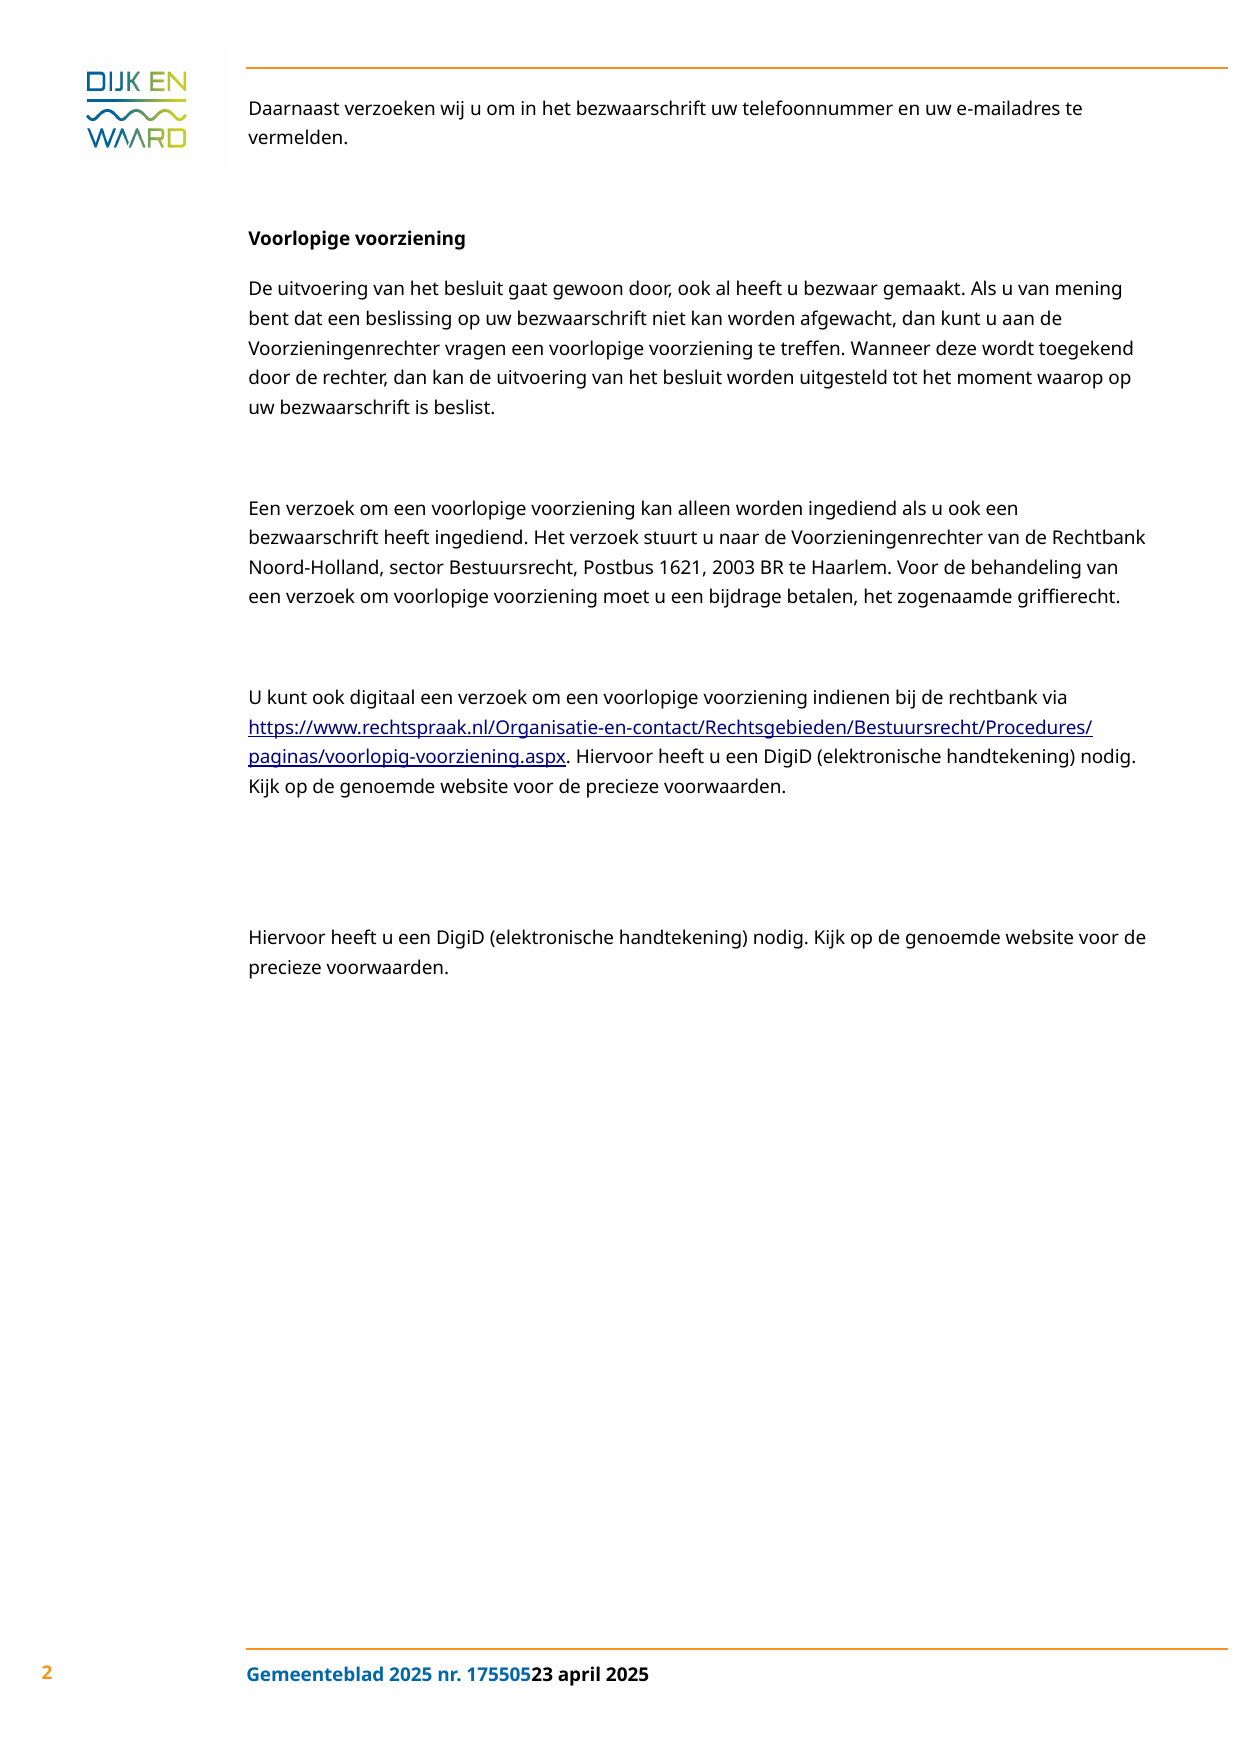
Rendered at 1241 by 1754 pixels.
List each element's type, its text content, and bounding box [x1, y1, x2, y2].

text De uitvoering van het besluit gaat gewoon door, ook al heeft u bezwaar gemaakt. Als u van mening bent dat een beslissing op uw bezwaarschrift niet kan worden afgewacht, dan kunt u aan de Voorzieningenrechter vragen een voorlopige voorziening te treffen. Wanneer deze wordt toegekend door de rechter, dan kan de uitvoering van het besluit worden uitgesteld tot het moment waarop op uw bezwaarschrift is beslist. [248, 276, 1152, 420]
text U kunt ook digitaal een verzoek om een voorlopige voorziening indienen bij de rechtbank via https://www.rechtspraak.nl/Organisatie-en-contact/Rechtsgebieden/Bestuursrecht/Procedures/paginas/voorlopig-voorziening.aspx. Hiervoor heeft u een DigiD (elektronische handtekening) nodig. Kijk op de genoemde website voor de precieze voorwaarden. [248, 684, 1152, 799]
text Daarnaast verzoeken wij u om in het bezwaarschrift uw telefoonnummer en uw e-mailadres te vermelden. [248, 95, 1152, 150]
picture [41, 47, 231, 172]
text Een verzoek om een voorlopige voorziening kan alleen worden ingediend als u ook een bezwaarschrift heeft ingediend. Het verzoek stuurt u naar de Voorzieningenrechter van de Rechtbank Noord-Holland, sector Bestuursrecht, Postbus 1621, 2003 BR te Haarlem. Voor de behandeling van een verzoek om voorlopige voorziening moet u een bijdrage betalen, het zogenaamde griffierecht. [248, 495, 1152, 609]
text Voorlopige voorziening [248, 225, 1152, 251]
text Hiervoor heeft u een DigiD (elektronische handtekening) nodig. Kijk op de genoemde website voor de precieze voorwaarden. [248, 924, 1152, 980]
